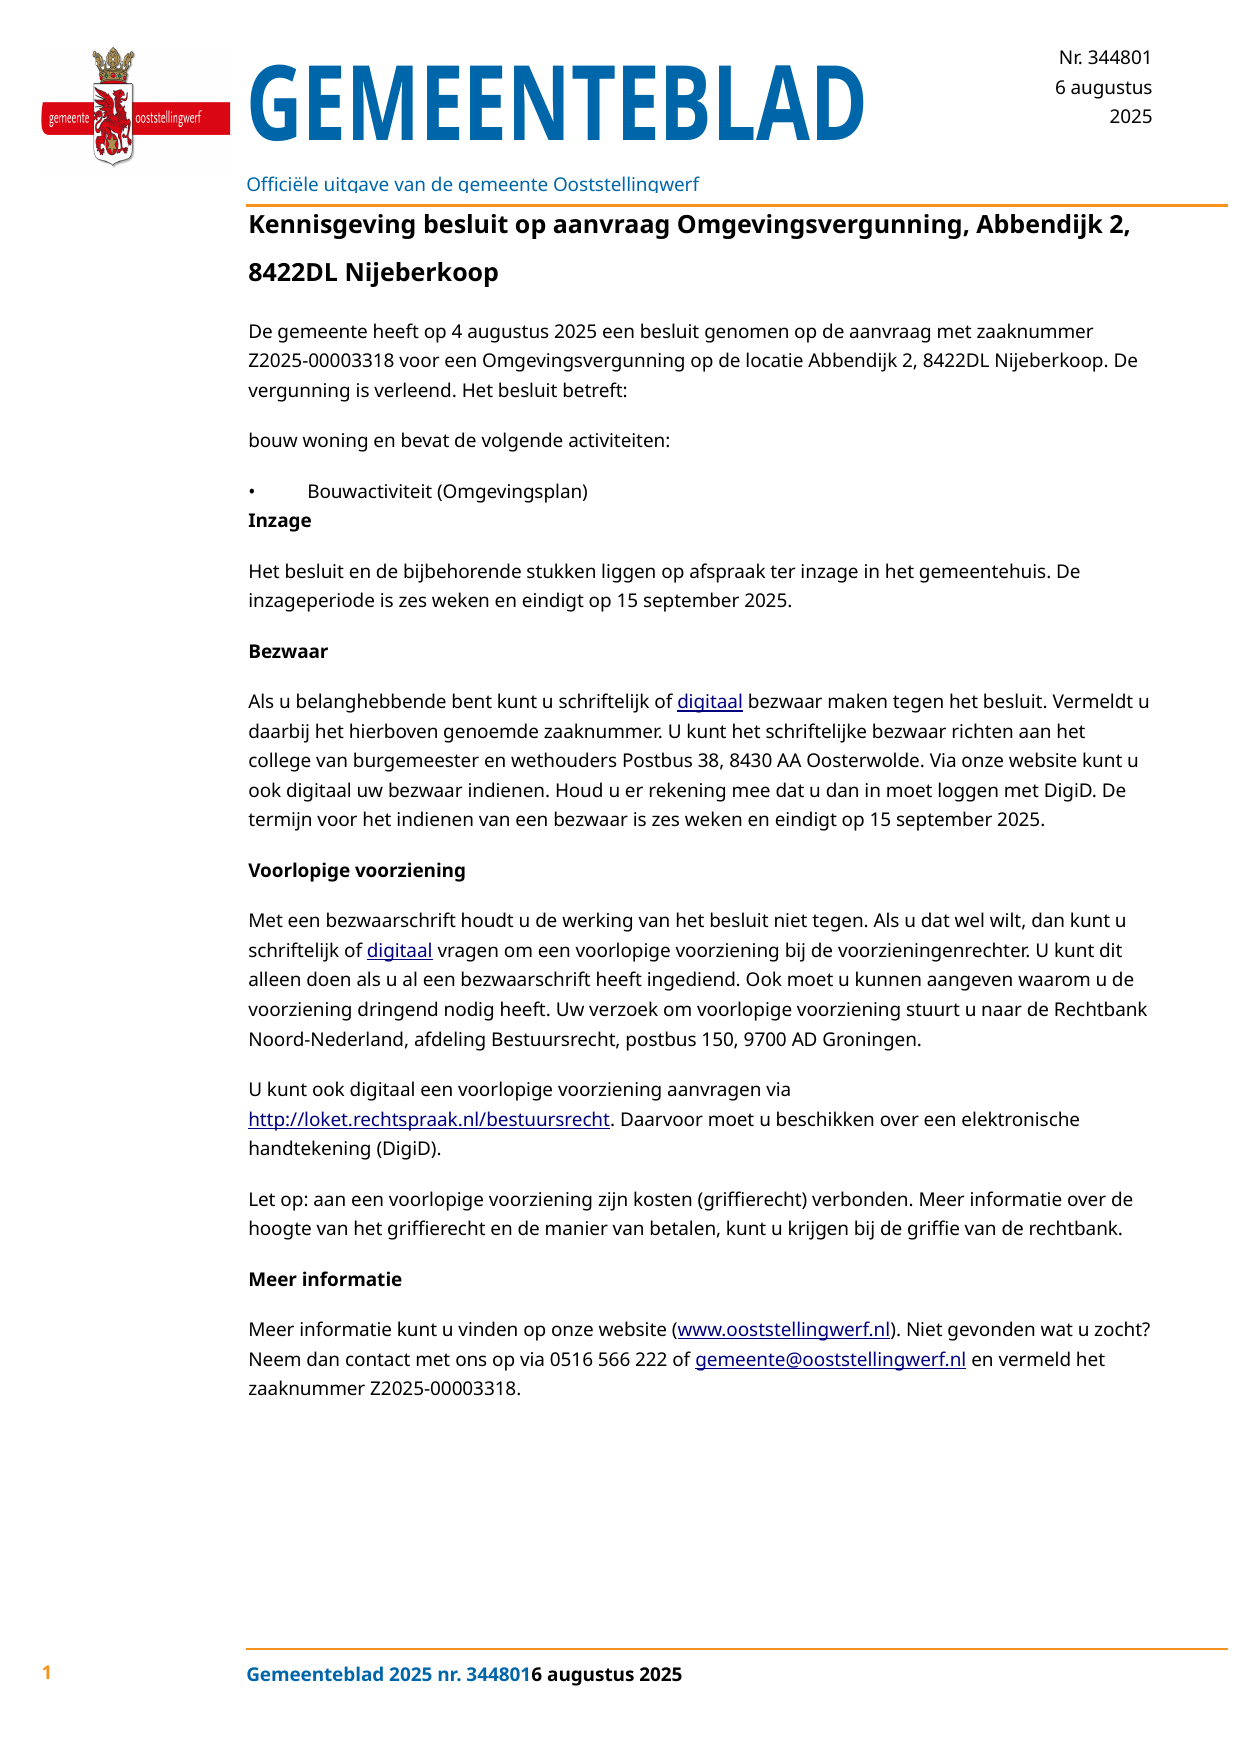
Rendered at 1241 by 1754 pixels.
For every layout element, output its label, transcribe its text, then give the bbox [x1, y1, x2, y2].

text Inzage [248, 507, 1152, 533]
text U kunt ook digitaal een voorlopige voorziening aanvragen via http://loket.rechtspraak.nl/bestuursrecht. Daarvoor moet u beschikken over een elektronische handtekening (DigiD). [248, 1076, 1152, 1161]
text Kennisgeving besluit op aanvraag Omgevingsvergunning, Abbendijk 2, 8422DL Nijeberkoop [248, 207, 1152, 288]
list Bouwactiviteit (Omgevingsplan) [248, 478, 1152, 504]
text Met een bezwaarschrift houdt u de werking van het besluit niet tegen. Als u dat wel wilt, dan kunt u schriftelijk of digitaal vragen om een voorlopige voorziening bij de voorzieningenrechter. U kunt dit alleen doen als u al een bezwaarschrift heeft ingediend. Ook moet u kunnen aangeven waarom u de voorziening dringend nodig heeft. Uw verzoek om voorlopige voorziening stuurt u naar de Rechtbank Noord-Nederland, afdeling Bestuursrecht, postbus 150, 9700 AD Groningen. [248, 907, 1152, 1052]
text Voorlopige voorziening [248, 857, 1152, 883]
text Als u belanghebbende bent kunt u schriftelijk of digitaal bezwaar maken tegen het besluit. Vermeldt u daarbij het hierboven genoemde zaaknummer. U kunt het schriftelijke bezwaar richten aan het college van burgemeester en wethouders Postbus 38, 8430 AA Oosterwolde. Via onze website kunt u ook digitaal uw bezwaar indienen. Houd u er rekening mee dat u dan in moet loggen met DigiD. De termijn voor het indienen van een bezwaar is zes weken en eindigt op 15 september 2025. [248, 688, 1152, 832]
text De gemeente heeft op 4 augustus 2025 een besluit genomen op de aanvraag met zaaknummer Z2025-00003318 voor een Omgevingsvergunning op de locatie Abbendijk 2, 8422DL Nijeberkoop. De vergunning is verleend. Het besluit betreft: [248, 318, 1152, 403]
text Bezwaar [248, 638, 1152, 664]
text Het besluit en de bijbehorende stukken liggen op afspraak ter inzage in het gemeentehuis. De inzageperiode is zes weken en eindigt op 15 september 2025. [248, 558, 1152, 613]
text Meer informatie kunt u vinden op onze website (www.ooststellingwerf.nl). Niet gevonden wat u zocht? Neem dan contact met ons op via 0516 566 222 of gemeente@ooststellingwerf.nl en vermeld het zaaknummer Z2025-00003318. [248, 1316, 1152, 1401]
text Let op: aan een voorlopige voorziening zijn kosten (griffierecht) verbonden. Meer informatie over de hoogte van het griffierecht en de manier van betalen, kunt u krijgen bij de griffie van de rechtbank. [248, 1186, 1152, 1241]
text Meer informatie [248, 1266, 1152, 1292]
text bouw woning en bevat de volgende activiteiten: [248, 427, 1152, 453]
picture [41, 47, 231, 172]
